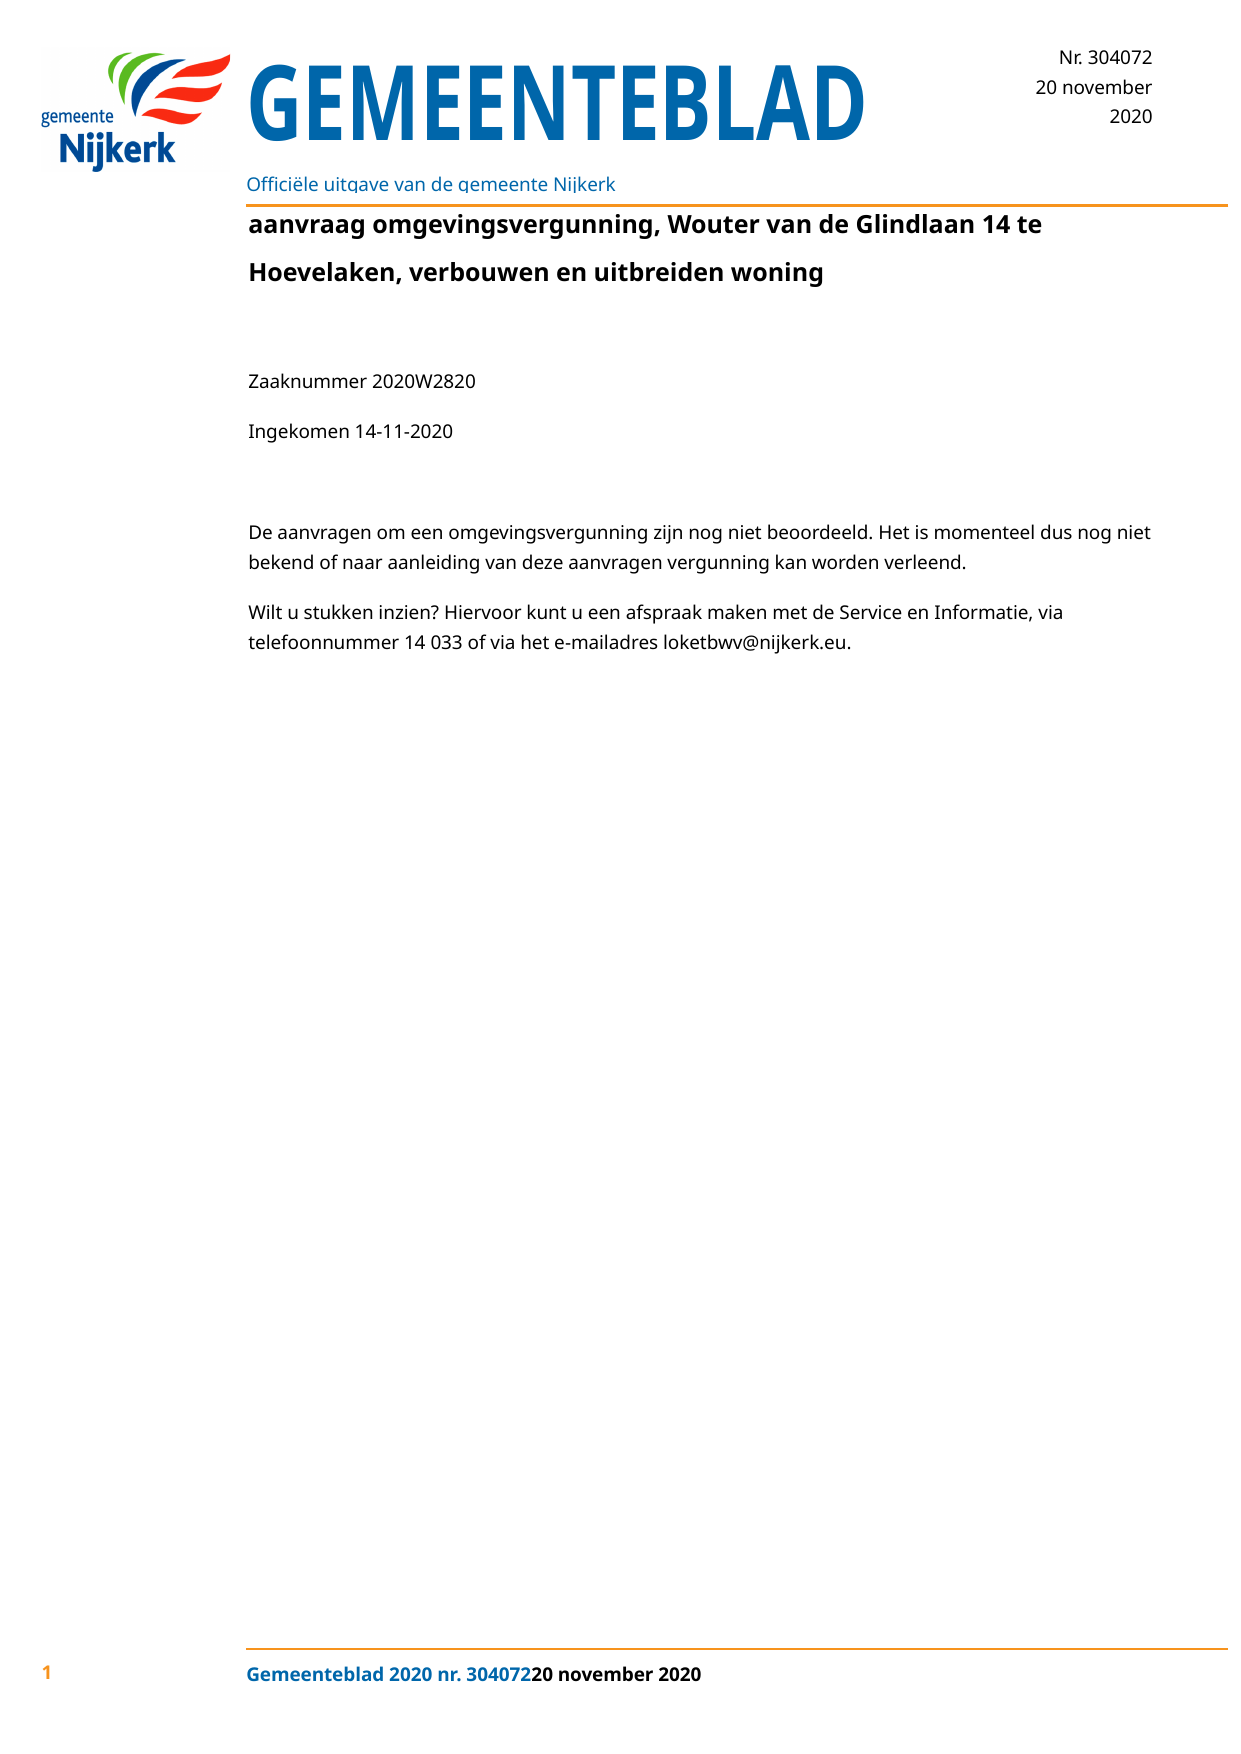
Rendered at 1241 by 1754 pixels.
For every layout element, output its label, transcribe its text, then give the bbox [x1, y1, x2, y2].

text Ingekomen 14-11-2020 [248, 419, 1152, 444]
text De aanvragen om een omgevingsvergunning zijn nog niet beoordeeld. Het is momenteel dus nog niet bekend of naar aanleiding van deze aanvragen vergunning kan worden verleend. [248, 519, 1152, 575]
picture [41, 47, 231, 172]
text Wilt u stukken inzien? Hiervoor kunt u een afspraak maken met de Service en Informatie, via telefoonnummer 14 033 of via het e-mailadres loketbwv@nijkerk.eu. [248, 599, 1152, 655]
text aanvraag omgevingsvergunning, Wouter van de Glindlaan 14 te Hoevelaken, verbouwen en uitbreiden woning [248, 207, 1152, 288]
text Zaaknummer 2020W2820 [248, 368, 1152, 394]
